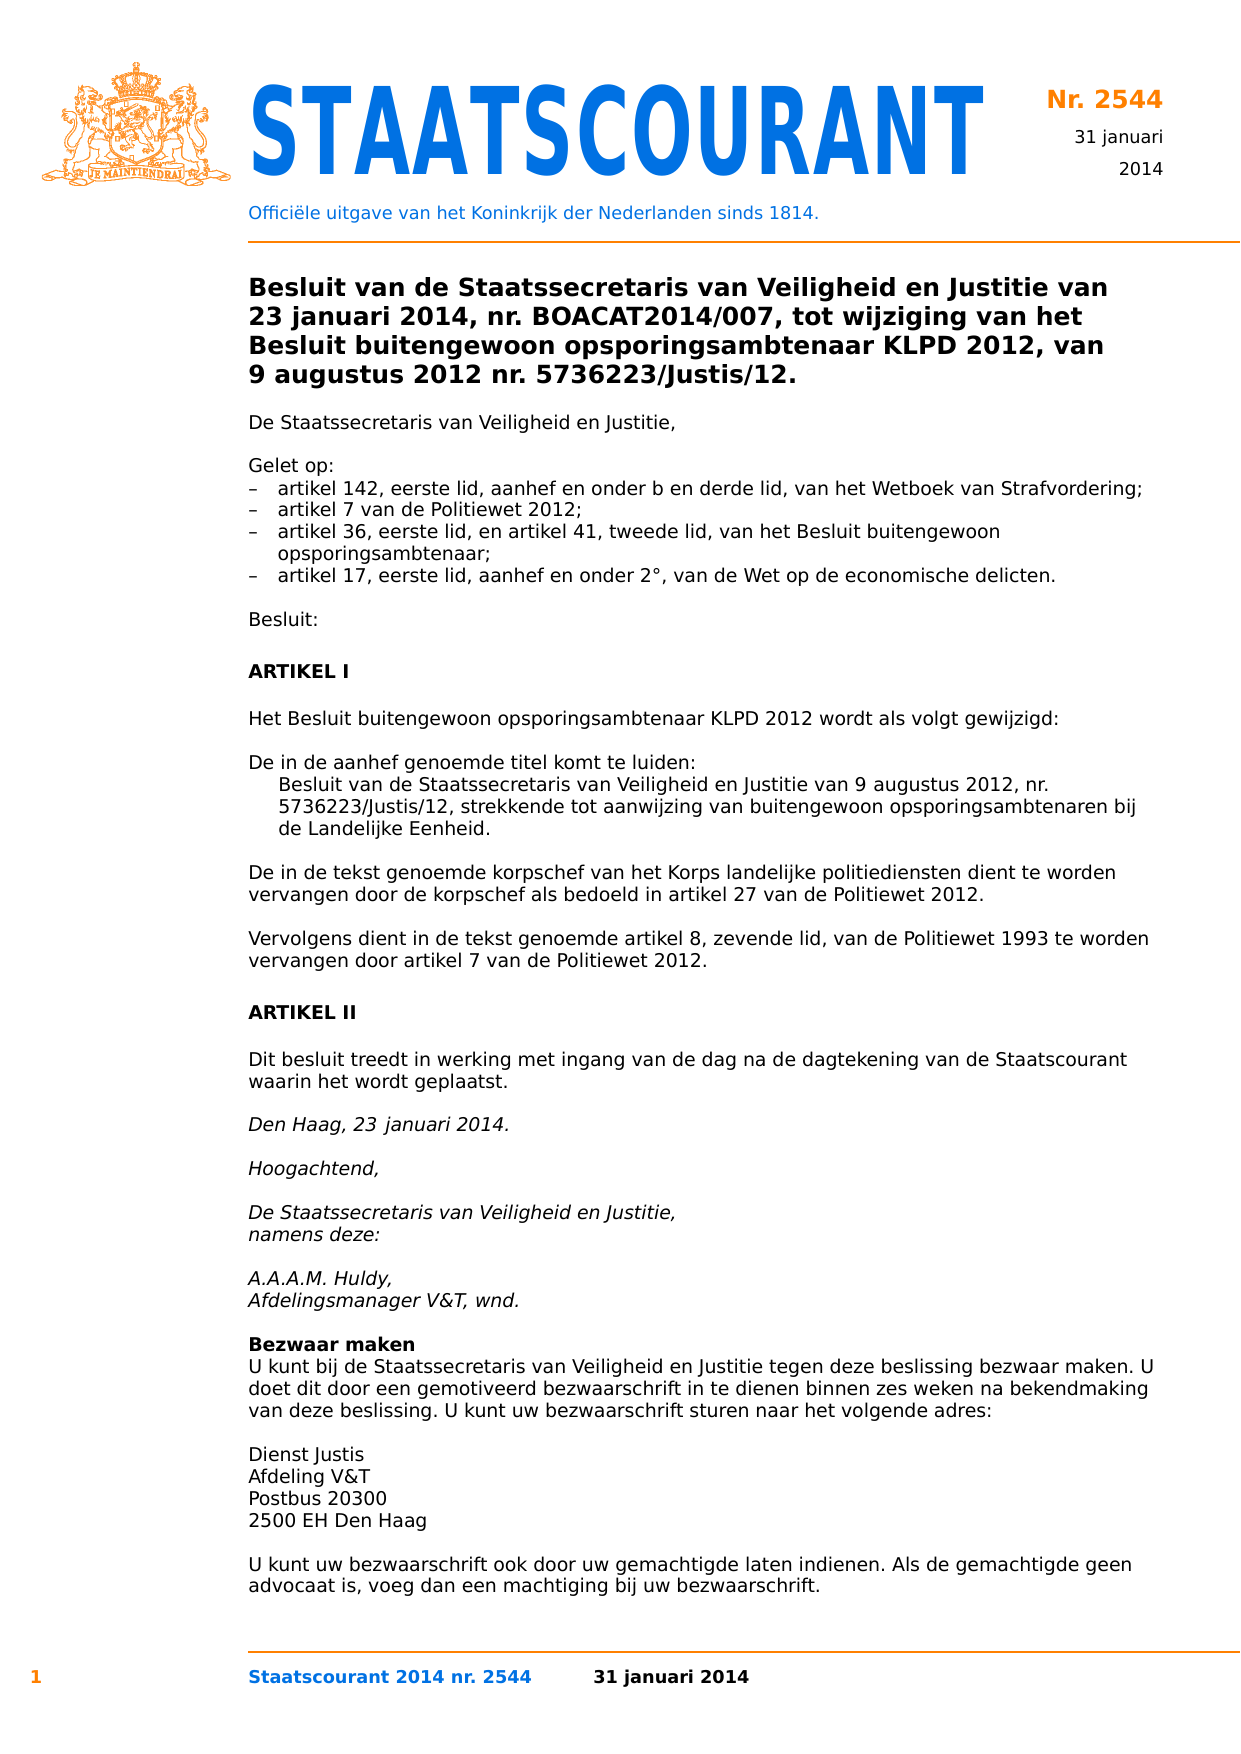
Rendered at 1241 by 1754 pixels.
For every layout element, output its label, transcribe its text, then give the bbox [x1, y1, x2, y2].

text Vervolgens dient in de tekst genoemde artikel 8, zevende lid, van de Politiewet 1993 te worden vervangen door artikel 7 van de Politiewet 2012. [248, 928, 1163, 972]
text Den Haag, 23 januari 2014. [248, 1114, 1163, 1136]
text 2500 EH Den Haag [248, 1509, 1163, 1532]
table_cell Officiële uitgave van het Koninkrijk der Nederlanden sinds 1814. [248, 203, 1240, 241]
text De Staatssecretaris van Veiligheid en Justitie, [248, 412, 1163, 433]
text U kunt bij de Staatssecretaris van Veiligheid en Justitie tegen deze beslissing bezwaar maken. U doet dit door een gemotiveerd bezwaarschrift in te dienen binnen zes weken na bekendmaking van deze beslissing. U kunt uw bezwaarschrift sturen naar het volgende adres: [248, 1356, 1163, 1422]
text Besluit van de Staatssecretaris van Veiligheid en Justitie van 9 augustus 2012, nr. 5736223/Justis/12, strekkende tot aanwijzing van buitengewoon opsporingsambtenaren bij de Landelijke Eenheid. [278, 774, 1163, 840]
table_header Nr. 2544 [998, 62, 1240, 121]
text Dienst Justis [248, 1444, 1163, 1466]
text De in de aanhef genoemde titel komt te luiden: [248, 752, 1163, 774]
subtitle ARTIKEL II [248, 1002, 1163, 1023]
text Dit besluit treedt in werking met ingang van de dag na de dagtekening van de Staatscourant waarin het wordt geplaatst. [248, 1048, 1163, 1092]
table_header STAATSCOURANT [248, 62, 998, 203]
text De in de tekst genoemde korpschef van het Korps landelijke politiediensten dient te worden vervangen door de korpschef als bedoeld in artikel 27 van de Politiewet 2012. [248, 862, 1163, 906]
text Gelet op: [248, 455, 1163, 477]
text – artikel 7 van de Politiewet 2012; [248, 499, 1163, 521]
table_cell 2014 [998, 153, 1240, 203]
text U kunt uw bezwaarschrift ook door uw gemachtigde laten indienen. Als de gemachtigde geen advocaat is, voeg dan een machtiging bij uw bezwaarschrift. [248, 1553, 1163, 1597]
text Afdeling V&T [248, 1466, 1163, 1488]
text – artikel 17, eerste lid, aanhef en onder 2°, van de Wet op de economische delicten. [248, 565, 1163, 587]
subtitle ARTIKEL I [248, 661, 1163, 683]
table_header [25, 62, 248, 241]
text Het Besluit buitengewoon opsporingsambtenaar KLPD 2012 wordt als volgt gewijzigd: [248, 708, 1163, 730]
text Besluit: [248, 609, 1163, 631]
text De Staatssecretaris van Veiligheid en Justitie, namens deze: A.A.A.M. Huldy, Afdelingsmanager V&T, wnd. [248, 1202, 1163, 1312]
text – artikel 36, eerste lid, en artikel 41, tweede lid, van het Besluit buitengewoon opsporingsambtenaar; [248, 521, 1163, 565]
picture [41, 62, 231, 186]
text Bezwaar maken [248, 1334, 1163, 1356]
text Hoogachtend, [248, 1158, 1163, 1180]
text – artikel 142, eerste lid, aanhef en onder b en derde lid, van het Wetboek van Strafvordering; [248, 477, 1163, 499]
table_cell 31 januari [998, 121, 1240, 153]
text Postbus 20300 [248, 1488, 1163, 1509]
subtitle Besluit van de Staatssecretaris van Veiligheid en Justitie van 23 januari 2014, nr. BOACAT2014/007, tot wijziging van het Besluit buitengewoon opsporingsambtenaar KLPD 2012, van 9 augustus 2012 nr. 5736223/Justis/12. [248, 273, 1163, 390]
